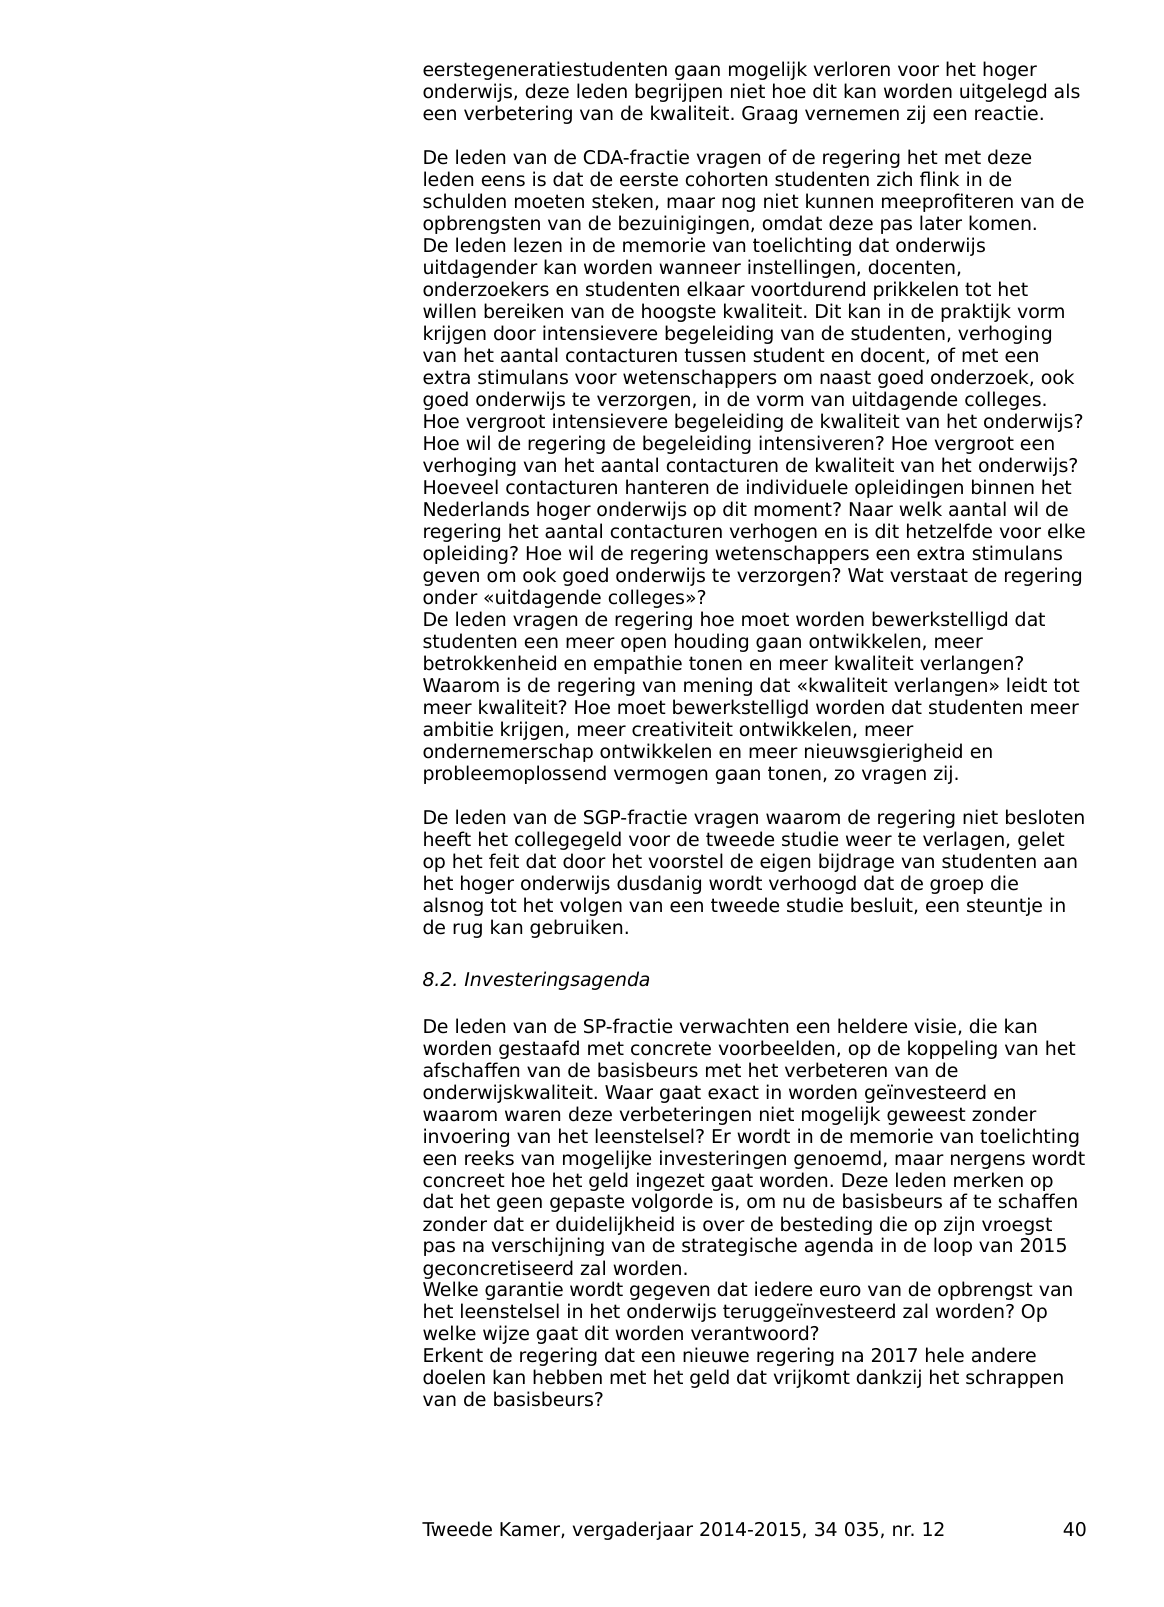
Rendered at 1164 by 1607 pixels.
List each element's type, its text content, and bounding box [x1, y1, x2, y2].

text De leden lezen in de memorie van toelichting dat onderwijs uitdagender kan worden wanneer instellingen, docenten, onderzoekers en studenten elkaar voortdurend prikkelen tot het willen bereiken van de hoogste kwaliteit. Dit kan in de praktijk vorm krijgen door intensievere begeleiding van de studenten, verhoging van het aantal contacturen tussen student en docent, of met een extra stimulans voor wetenschappers om naast goed onderzoek, ook goed onderwijs te verzorgen, in de vorm van uitdagende colleges. Hoe vergroot intensievere begeleiding de kwaliteit van het onderwijs? Hoe wil de regering de begeleiding intensiveren? Hoe vergroot een verhoging van het aantal contacturen de kwaliteit van het onderwijs? Hoeveel contacturen hanteren de individuele opleidingen binnen het Nederlands hoger onderwijs op dit moment? Naar welk aantal wil de regering het aantal contacturen verhogen en is dit hetzelfde voor elke opleiding? Hoe wil de regering wetenschappers een extra stimulans geven om ook goed onderwijs te verzorgen? Wat verstaat de regering onder «uitdagende colleges»? [422, 235, 1087, 609]
subtitle 8.2. Investeringsagenda [422, 969, 1087, 991]
text De leden van de CDA-fractie vragen of de regering het met deze leden eens is dat de eerste cohorten studenten zich flink in de schulden moeten steken, maar nog niet kunnen meeprofiteren van de opbrengsten van de bezuinigingen, omdat deze pas later komen. [422, 147, 1087, 235]
text Erkent de regering dat een nieuwe regering na 2017 hele andere doelen kan hebben met het geld dat vrijkomt dankzij het schrappen van de basisbeurs? [422, 1345, 1087, 1411]
text eerstegeneratiestudenten gaan mogelijk verloren voor het hoger onderwijs, deze leden begrijpen niet hoe dit kan worden uitgelegd als een verbetering van de kwaliteit. Graag vernemen zij een reactie. [422, 59, 1087, 125]
text De leden van de SP-fractie verwachten een heldere visie, die kan worden gestaafd met concrete voorbeelden, op de koppeling van het afschaffen van de basisbeurs met het verbeteren van de onderwijskwaliteit. Waar gaat exact in worden geïnvesteerd en waarom waren deze verbeteringen niet mogelijk geweest zonder invoering van het leenstelsel? Er wordt in de memorie van toelichting een reeks van mogelijke investeringen genoemd, maar nergens wordt concreet hoe het geld ingezet gaat worden. Deze leden merken op dat het geen gepaste volgorde is, om nu de basisbeurs af te schaffen zonder dat er duidelijkheid is over de besteding die op zijn vroegst pas na verschijning van de strategische agenda in de loop van 2015 geconcretiseerd zal worden. [422, 1016, 1087, 1279]
text De leden van de SGP-fractie vragen waarom de regering niet besloten heeft het collegegeld voor de tweede studie weer te verlagen, gelet op het feit dat door het voorstel de eigen bijdrage van studenten aan het hoger onderwijs dusdanig wordt verhoogd dat de groep die alsnog tot het volgen van een tweede studie besluit, een steuntje in de rug kan gebruiken. [422, 807, 1087, 939]
text De leden vragen de regering hoe moet worden bewerkstelligd dat studenten een meer open houding gaan ontwikkelen, meer betrokkenheid en empathie tonen en meer kwaliteit verlangen? Waarom is de regering van mening dat «kwaliteit verlangen» leidt tot meer kwaliteit? Hoe moet bewerkstelligd worden dat studenten meer ambitie krijgen, meer creativiteit ontwikkelen, meer ondernemerschap ontwikkelen en meer nieuwsgierigheid en probleemoplossend vermogen gaan tonen, zo vragen zij. [422, 609, 1087, 784]
text Welke garantie wordt gegeven dat iedere euro van de opbrengst van het leenstelsel in het onderwijs teruggeïnvesteerd zal worden? Op welke wijze gaat dit worden verantwoord? [422, 1279, 1087, 1345]
